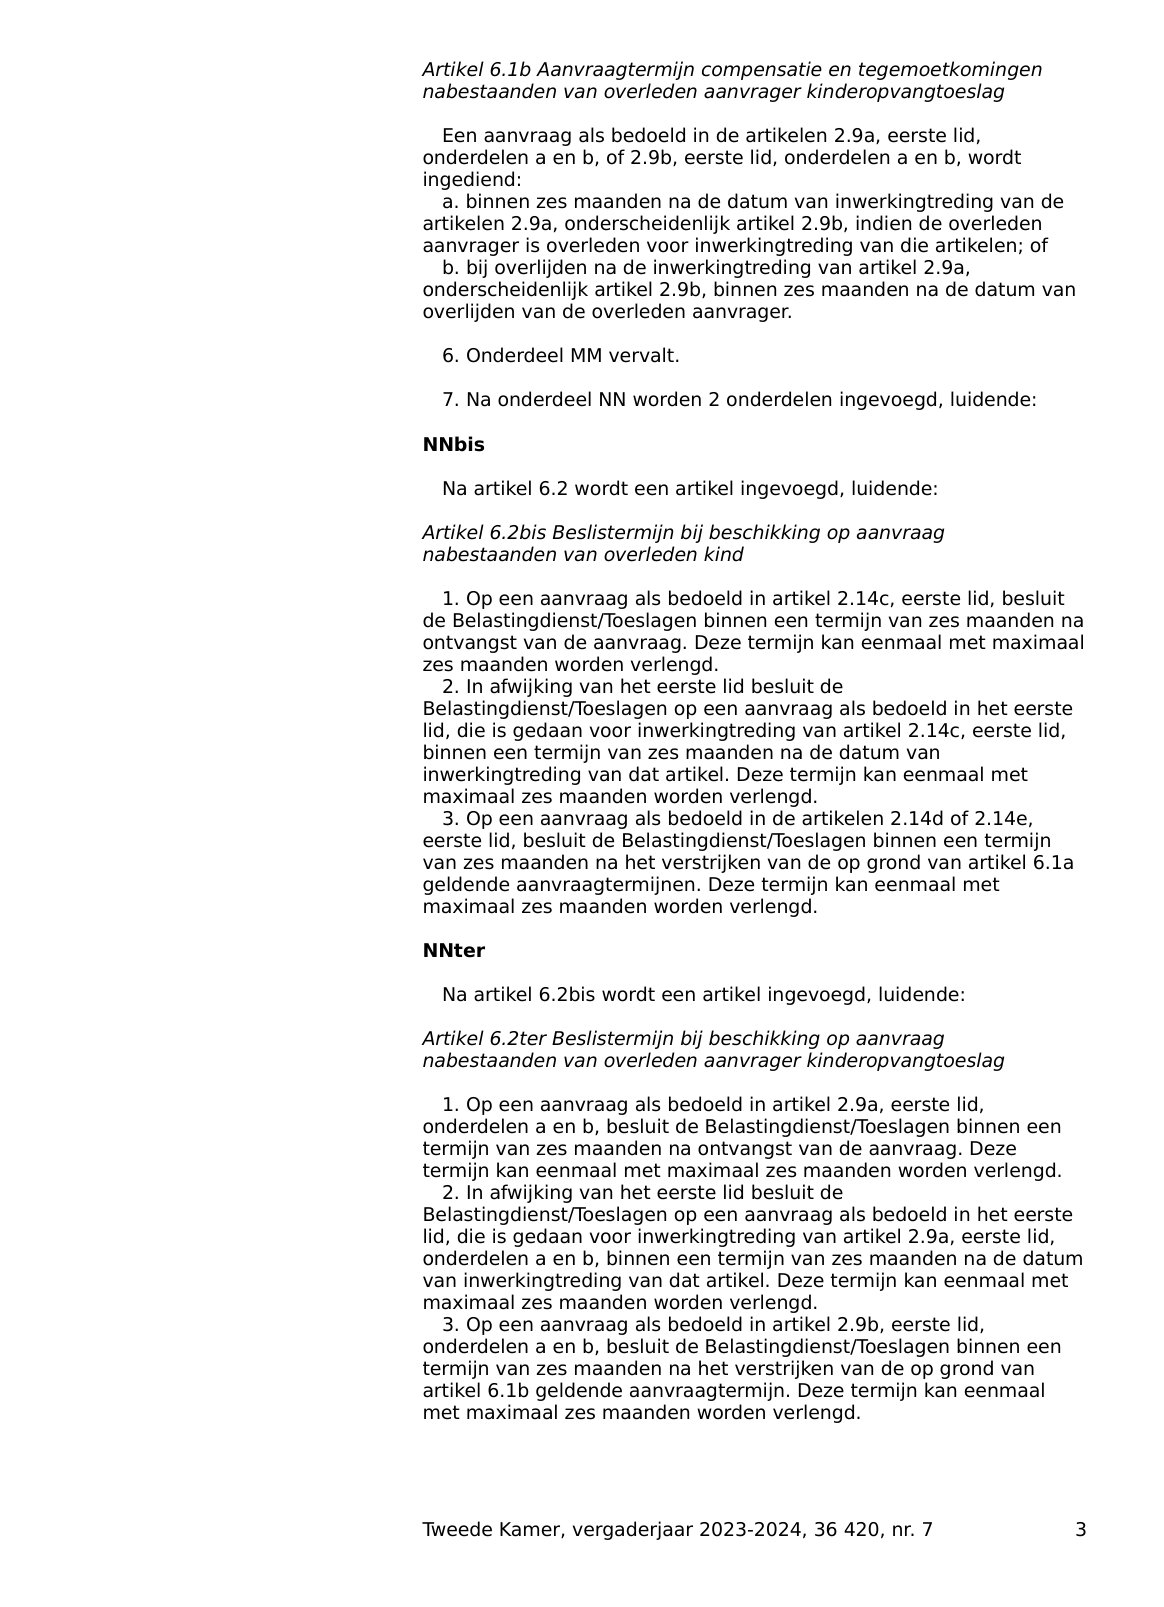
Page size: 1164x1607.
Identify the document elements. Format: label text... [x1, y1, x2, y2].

text Na artikel 6.2 wordt een artikel ingevoegd, luidende: [422, 478, 1087, 500]
text 3. Op een aanvraag als bedoeld in de artikelen 2.14d of 2.14e, eerste lid, besluit de Belastingdienst/Toeslagen binnen een termijn van zes maanden na het verstrijken van de op grond van artikel 6.1a geldende aanvraagtermijnen. Deze termijn kan eenmaal met maximaal zes maanden worden verlengd. [422, 808, 1087, 918]
text Na artikel 6.2bis wordt een artikel ingevoegd, luidende: [422, 984, 1087, 1006]
subtitle Artikel 6.1b Aanvraagtermijn compensatie en tegemoetkomingen nabestaanden van overleden aanvrager kinderopvangtoeslag [422, 59, 1087, 103]
text 3. Op een aanvraag als bedoeld in artikel 2.9b, eerste lid, onderdelen a en b, besluit de Belastingdienst/Toeslagen binnen een termijn van zes maanden na het verstrijken van de op grond van artikel 6.1b geldende aanvraagtermijn. Deze termijn kan eenmaal met maximaal zes maanden worden verlengd. [422, 1314, 1087, 1424]
text 1. Op een aanvraag als bedoeld in artikel 2.9a, eerste lid, onderdelen a en b, besluit de Belastingdienst/Toeslagen binnen een termijn van zes maanden na ontvangst van de aanvraag. Deze termijn kan eenmaal met maximaal zes maanden worden verlengd. [422, 1094, 1087, 1182]
text 1. Op een aanvraag als bedoeld in artikel 2.14c, eerste lid, besluit de Belastingdienst/Toeslagen binnen een termijn van zes maanden na ontvangst van de aanvraag. Deze termijn kan eenmaal met maximaal zes maanden worden verlengd. [422, 588, 1087, 676]
subtitle NNbis [422, 433, 1087, 456]
text 6. Onderdeel MM vervalt. [422, 345, 1087, 367]
subtitle Artikel 6.2ter Beslistermijn bij beschikking op aanvraag nabestaanden van overleden aanvrager kinderopvangtoeslag [422, 1028, 1087, 1072]
text 7. Na onderdeel NN worden 2 onderdelen ingevoegd, luidende: [422, 389, 1087, 411]
text 2. In afwijking van het eerste lid besluit de Belastingdienst/Toeslagen op een aanvraag als bedoeld in het eerste lid, die is gedaan voor inwerkingtreding van artikel 2.14c, eerste lid, binnen een termijn van zes maanden na de datum van inwerkingtreding van dat artikel. Deze termijn kan eenmaal met maximaal zes maanden worden verlengd. [422, 676, 1087, 808]
text 2. In afwijking van het eerste lid besluit de Belastingdienst/Toeslagen op een aanvraag als bedoeld in het eerste lid, die is gedaan voor inwerkingtreding van artikel 2.9a, eerste lid, onderdelen a en b, binnen een termijn van zes maanden na de datum van inwerkingtreding van dat artikel. Deze termijn kan eenmaal met maximaal zes maanden worden verlengd. [422, 1182, 1087, 1314]
text a. binnen zes maanden na de datum van inwerkingtreding van de artikelen 2.9a, onderscheidenlijk artikel 2.9b, indien de overleden aanvrager is overleden voor inwerkingtreding van die artikelen; of [422, 191, 1087, 257]
text Een aanvraag als bedoeld in de artikelen 2.9a, eerste lid, onderdelen a en b, of 2.9b, eerste lid, onderdelen a en b, wordt ingediend: [422, 125, 1087, 191]
text b. bij overlijden na de inwerkingtreding van artikel 2.9a, onderscheidenlijk artikel 2.9b, binnen zes maanden na de datum van overlijden van de overleden aanvrager. [422, 257, 1087, 323]
subtitle NNter [422, 940, 1087, 962]
subtitle Artikel 6.2bis Beslistermijn bij beschikking op aanvraag nabestaanden van overleden kind [422, 522, 1087, 566]
